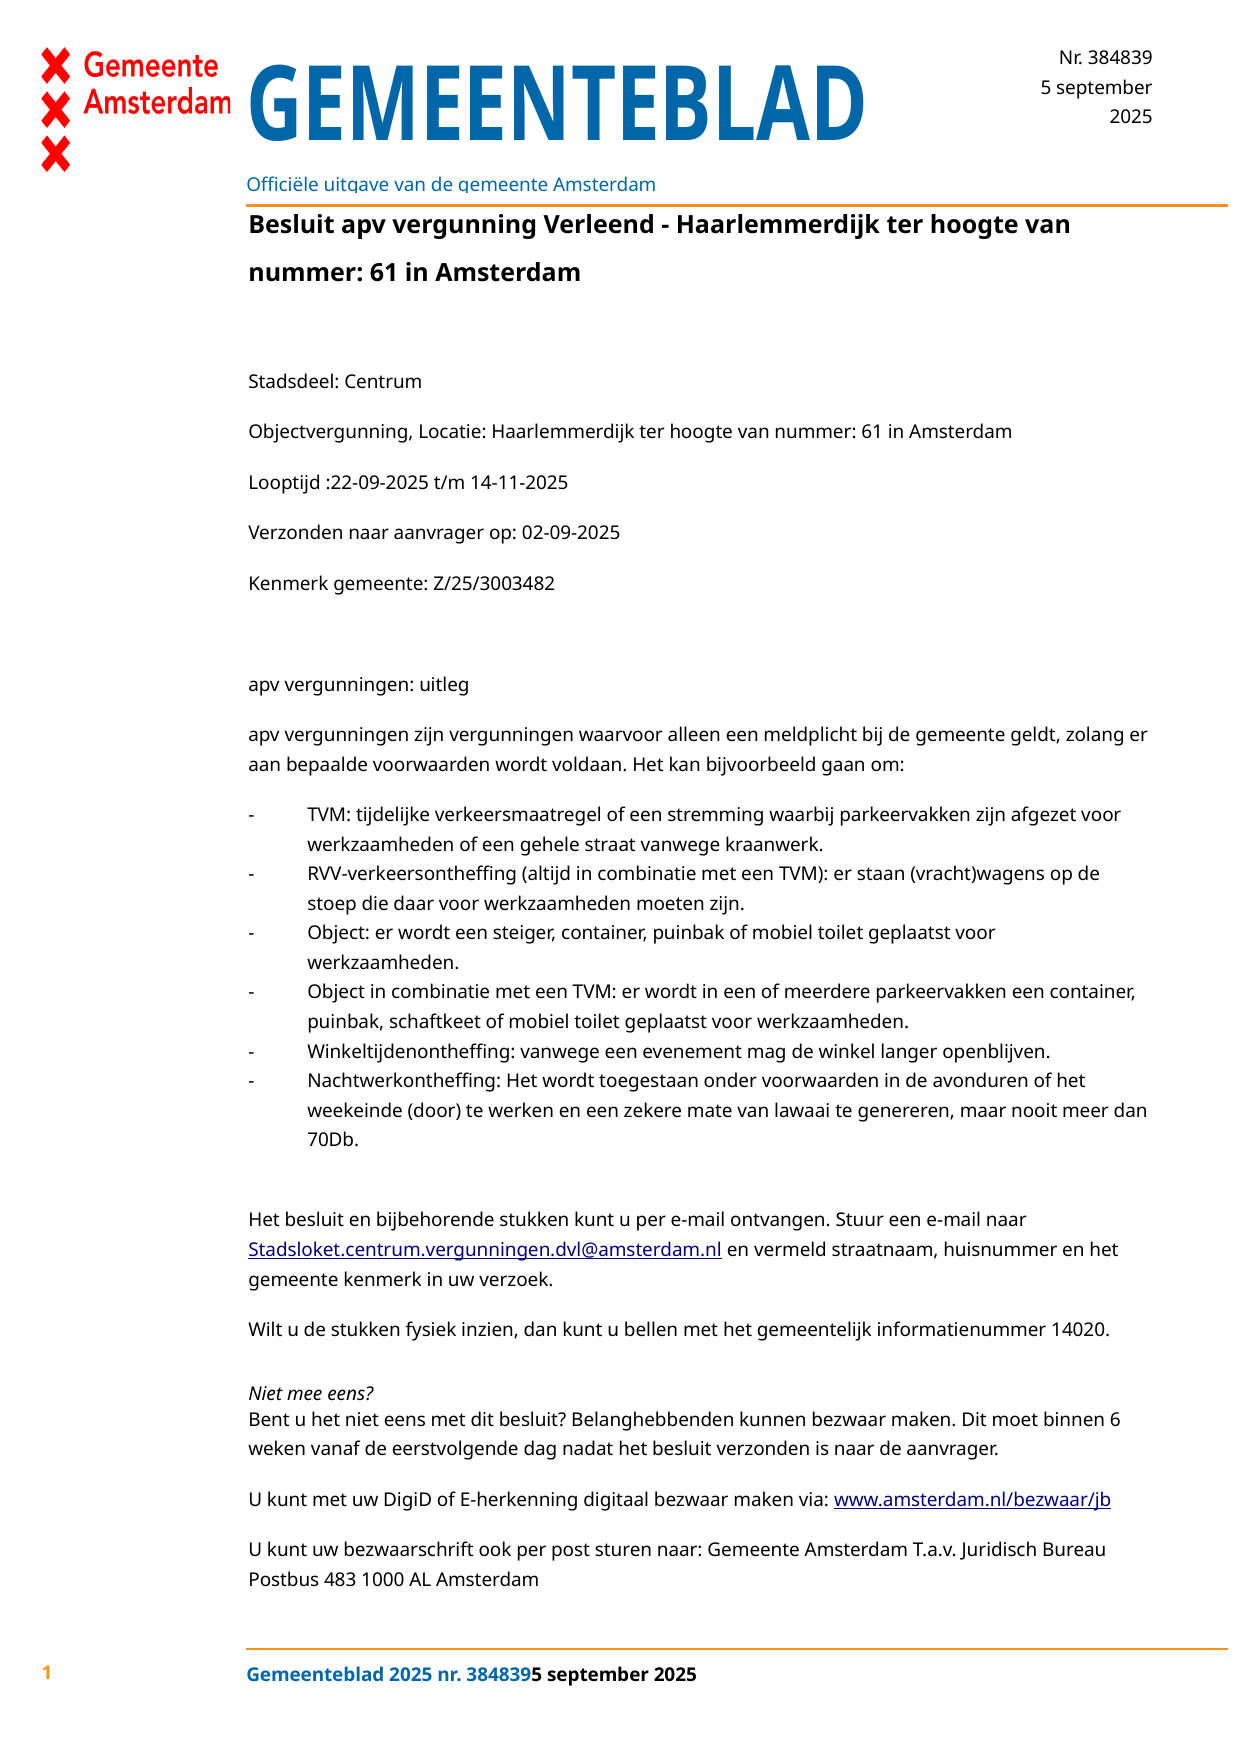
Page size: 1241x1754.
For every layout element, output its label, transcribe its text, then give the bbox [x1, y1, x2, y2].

text U kunt uw bezwaarschrift ook per post sturen naar: Gemeente Amsterdam T.a.v. Juridisch Bureau Postbus 483 1000 AL Amsterdam [248, 1536, 1152, 1592]
text Kenmerk gemeente: Z/25/3003482 [248, 570, 1152, 596]
text Besluit apv vergunning Verleend - Haarlemmerdijk ter hoogte van nummer: 61 in Amsterdam [248, 207, 1152, 288]
text Bent u het niet eens met dit besluit? Belanghebbenden kunnen bezwaar maken. Dit moet binnen 6 weken vanaf de eerstvolgende dag nadat het besluit verzonden is naar de aanvrager. [248, 1406, 1152, 1461]
list Object in combinatie met een TVM: er wordt in een of meerdere parkeervakken een container, puinbak, schaftkeet of mobiel toilet geplaatst voor werkzaamheden. [248, 979, 1152, 1034]
list Winkeltijdenontheffing: vanwege een evenement mag de winkel langer openblijven. [248, 1038, 1152, 1064]
picture [41, 47, 231, 172]
text Stadsdeel: Centrum [248, 368, 1152, 394]
text Verzonden naar aanvrager op: 02-09-2025 [248, 519, 1152, 545]
list TVM: tijdelijke verkeersmaatregel of een stremming waarbij parkeervakken zijn afgezet voor werkzaamheden of een gehele straat vanwege kraanwerk. [248, 801, 1152, 857]
list Object: er wordt een steiger, container, puinbak of mobiel toilet geplaatst voor werkzaamheden. [248, 919, 1152, 975]
text Objectvergunning, Locatie: Haarlemmerdijk ter hoogte van nummer: 61 in Amsterdam [248, 419, 1152, 444]
text Het besluit en bijbehorende stukken kunt u per e-mail ontvangen. Stuur een e-mail naar Stadsloket.centrum.vergunningen.dvl@amsterdam.nl en vermeld straatnaam, huisnummer en het gemeente kenmerk in uw verzoek. [248, 1207, 1152, 1292]
text Looptijd :22-09-2025 t/m 14-11-2025 [248, 469, 1152, 495]
text Niet mee eens? [248, 1380, 1152, 1406]
list RVV-verkeersontheffing (altijd in combinatie met een TVM): er staan (vracht)wagens op de stoep die daar voor werkzaamheden moeten zijn. [248, 860, 1152, 916]
text apv vergunningen zijn vergunningen waarvoor alleen een meldplicht bij de gemeente geldt, zolang er aan bepaalde voorwaarden wordt voldaan. Het kan bijvoorbeeld gaan om: [248, 721, 1152, 777]
text Wilt u de stukken fysiek inzien, dan kunt u bellen met het gemeentelijk informatienummer 14020. [248, 1316, 1152, 1342]
text apv vergunningen: uitleg [248, 671, 1152, 697]
list Nachtwerkontheffing: Het wordt toegestaan onder voorwaarden in de avonduren of het weekeinde (door) te werken en een zekere mate van lawaai te genereren, maar nooit meer dan 70Db. [248, 1067, 1152, 1152]
text U kunt met uw DigiD of E-herkenning digitaal bezwaar maken via: www.amsterdam.nl/bezwaar/jb [248, 1486, 1152, 1512]
